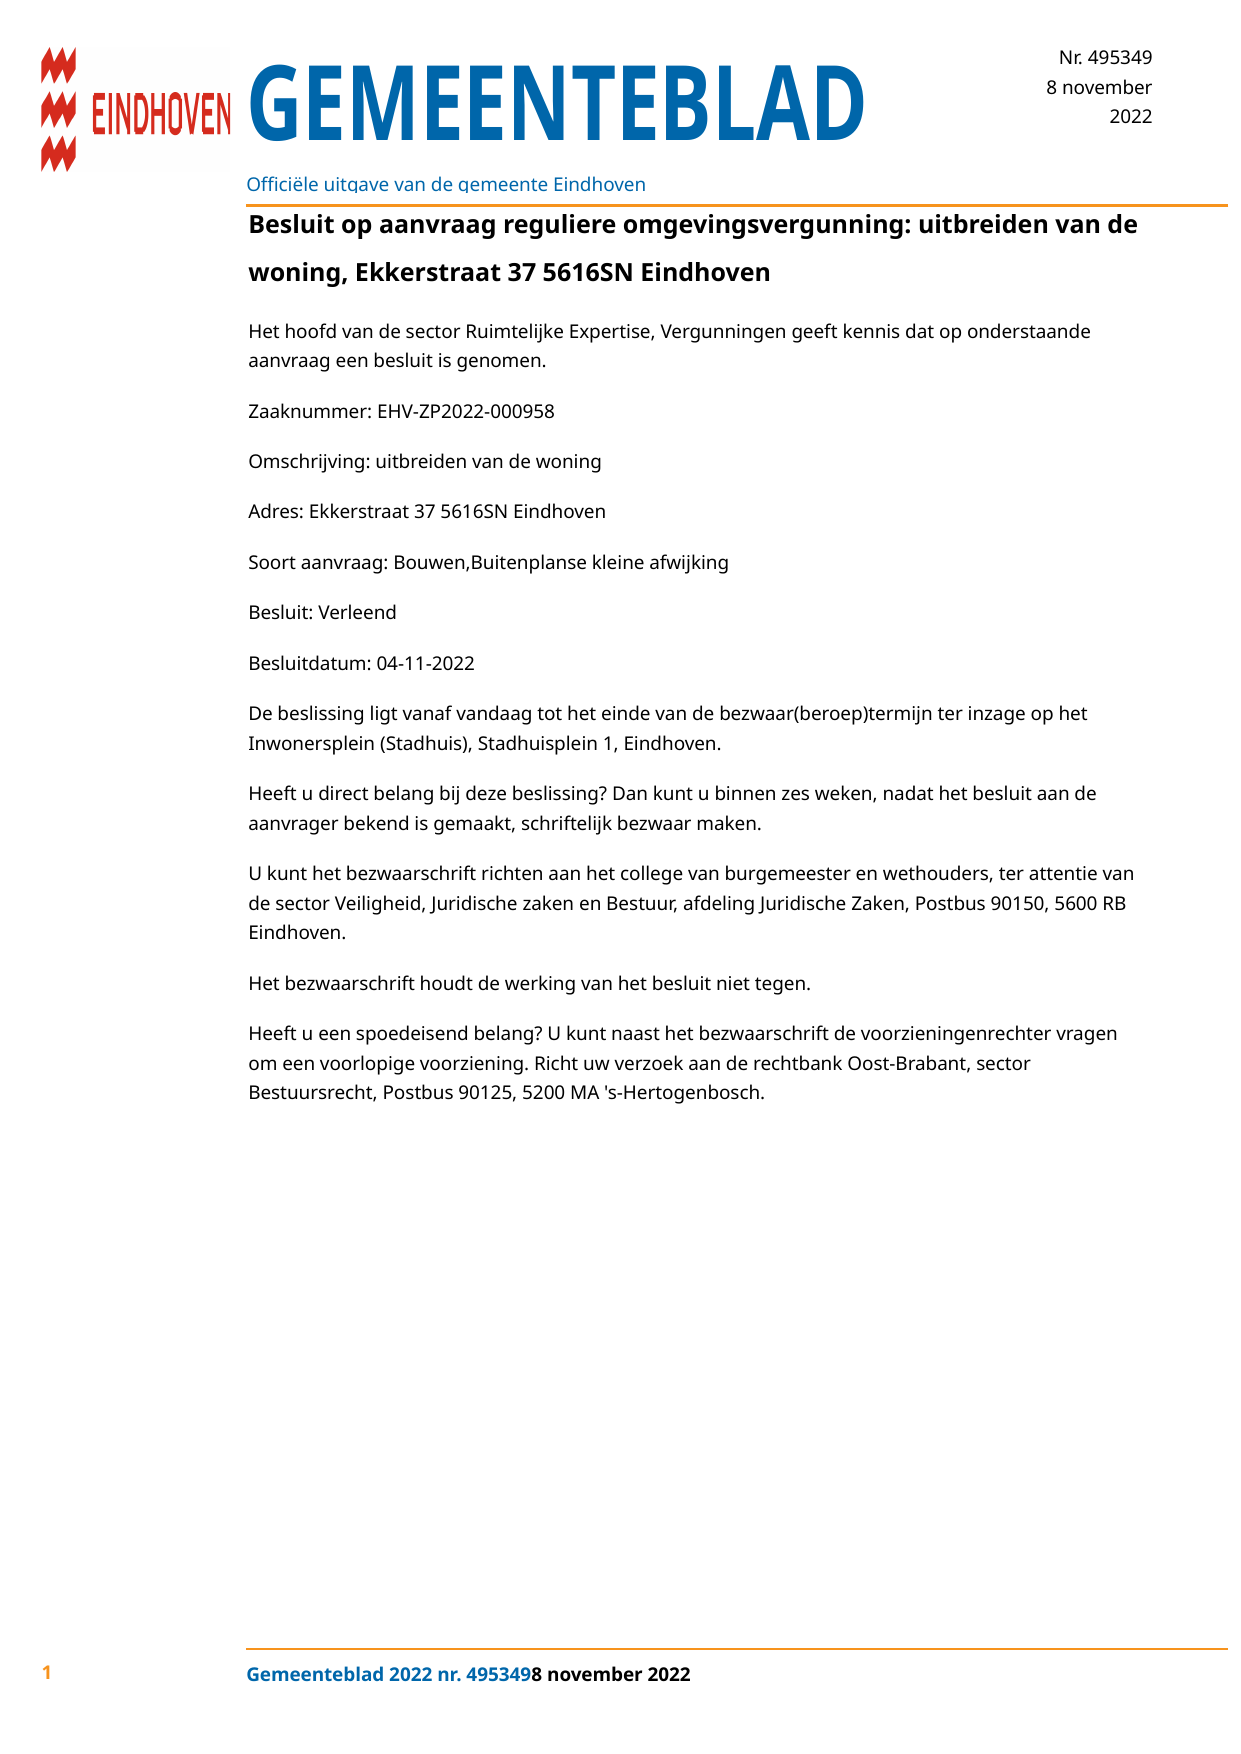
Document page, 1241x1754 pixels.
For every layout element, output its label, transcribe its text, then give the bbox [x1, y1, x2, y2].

text Heeft u een spoedeisend belang? U kunt naast het bezwaarschrift de voorzieningenrechter vragen om een voorlopige voorziening. Richt uw verzoek aan de rechtbank Oost-Brabant, sector Bestuursrecht, Postbus 90125, 5200 MA 's-Hertogenbosch. [248, 1020, 1152, 1105]
text Adres: Ekkerstraat 37 5616SN Eindhoven [248, 499, 1152, 524]
text Besluit op aanvraag reguliere omgevingsvergunning: uitbreiden van de woning, Ekkerstraat 37 5616SN Eindhoven [248, 207, 1152, 288]
text U kunt het bezwaarschrift richten aan het college van burgemeester en wethouders, ter attentie van de sector Veiligheid, Juridische zaken en Bestuur, afdeling Juridische Zaken, Postbus 90150, 5600 RB Eindhoven. [248, 860, 1152, 945]
text Besluitdatum: 04-11-2022 [248, 650, 1152, 676]
text De beslissing ligt vanaf vandaag tot het einde van de bezwaar(beroep)termijn ter inzage op het Inwonersplein (Stadhuis), Stadhuisplein 1, Eindhoven. [248, 700, 1152, 756]
text Omschrijving: uitbreiden van de woning [248, 448, 1152, 474]
picture [41, 47, 231, 172]
text Heeft u direct belang bij deze beslissing? Dan kunt u binnen zes weken, nadat het besluit aan de aanvrager bekend is gemaakt, schriftelijk bezwaar maken. [248, 780, 1152, 836]
text Het bezwaarschrift houdt de werking van het besluit niet tegen. [248, 970, 1152, 996]
text Zaaknummer: EHV-ZP2022-000958 [248, 398, 1152, 424]
text Soort aanvraag: Bouwen,Buitenplanse kleine afwijking [248, 549, 1152, 575]
text Besluit: Verleend [248, 599, 1152, 625]
text Het hoofd van de sector Ruimtelijke Expertise, Vergunningen geeft kennis dat op onderstaande aanvraag een besluit is genomen. [248, 318, 1152, 373]
